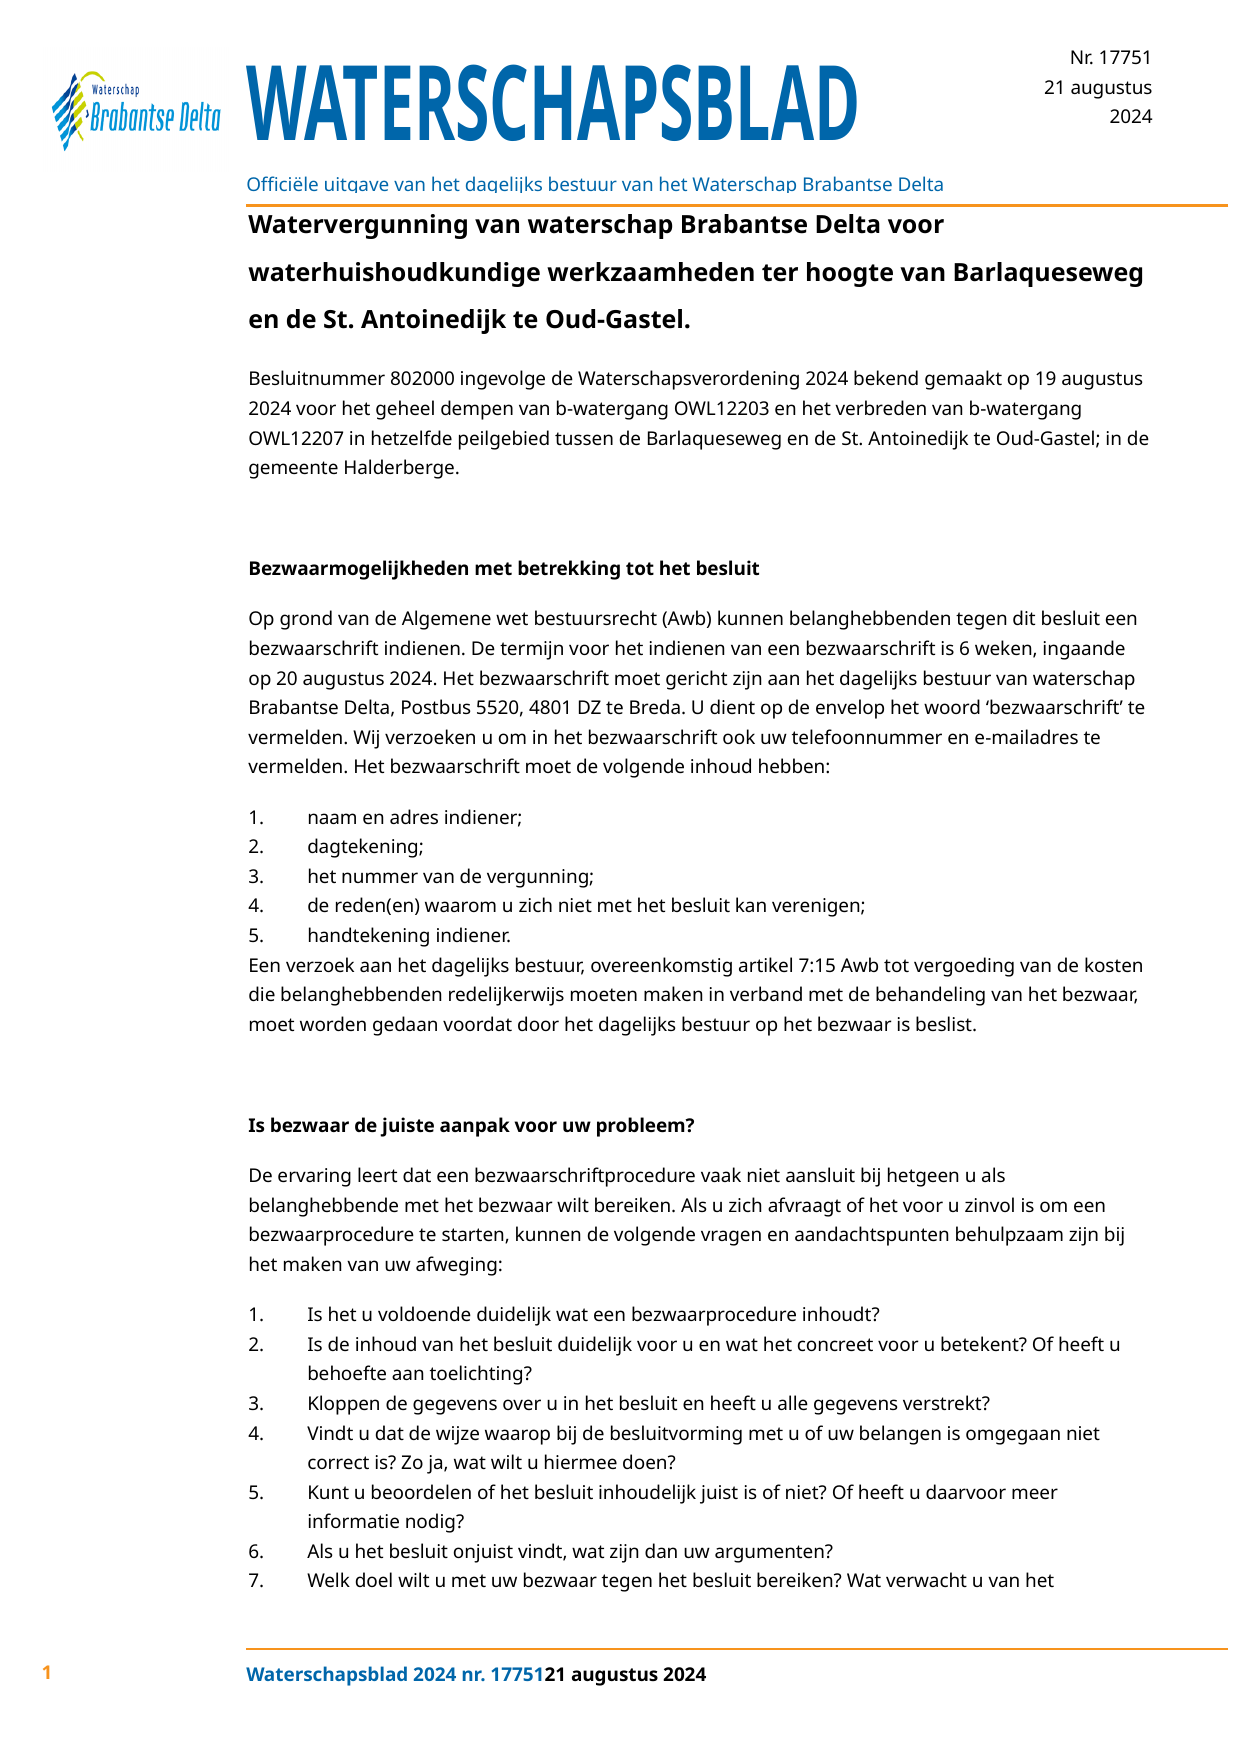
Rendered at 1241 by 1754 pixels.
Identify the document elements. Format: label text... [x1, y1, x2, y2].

list Als u het besluit onjuist vindt, wat zijn dan uw argumenten? [248, 1538, 1152, 1564]
text Is bezwaar de juiste aanpak voor uw probleem? [248, 1112, 1152, 1137]
list Is de inhoud van het besluit duidelijk voor u en wat het concreet voor u betekent? Of heeft u behoefte aan toelichting? [248, 1331, 1152, 1386]
picture [41, 47, 231, 172]
list dagtekening; [248, 833, 1152, 859]
list Welk doel wilt u met uw bezwaar tegen het besluit bereiken? Wat verwacht u van het [248, 1568, 1152, 1593]
list Kloppen de gegevens over u in het besluit en heeft u alle gegevens verstrekt? [248, 1390, 1152, 1416]
text Een verzoek aan het dagelijks bestuur, overeenkomstig artikel 7:15 Awb tot vergoeding van de kosten die belanghebbenden redelijkerwijs moeten maken in verband met de behandeling van het bezwaar, moet worden gedaan voordat door het dagelijks bestuur op het bezwaar is beslist. [248, 952, 1152, 1037]
list Vindt u dat de wijze waarop bij de besluitvorming met u of uw belangen is omgegaan niet correct is? Zo ja, wat wilt u hiermee doen? [248, 1420, 1152, 1475]
list handtekening indiener. [248, 922, 1152, 948]
text Watervergunning van waterschap Brabantse Delta voor waterhuishoudkundige werkzaamheden ter hoogte van Barlaqueseweg en de St. Antoinedijk te Oud-Gastel. [248, 207, 1152, 336]
list het nummer van de vergunning; [248, 863, 1152, 889]
list Kunt u beoordelen of het besluit inhoudelijk juist is of niet? Of heeft u daarvoor meer informatie nodig? [248, 1479, 1152, 1534]
list de reden(en) waarom u zich niet met het besluit kan verenigen; [248, 893, 1152, 918]
list Is het u voldoende duidelijk wat een bezwaarprocedure inhoudt? [248, 1301, 1152, 1327]
text Bezwaarmogelijkheden met betrekking tot het besluit [248, 555, 1152, 581]
text Op grond van de Algemene wet bestuursrecht (Awb) kunnen belanghebbenden tegen dit besluit een bezwaarschrift indienen. De termijn voor het indienen van een bezwaarschrift is 6 weken, ingaande op 20 augustus 2024. Het bezwaarschrift moet gericht zijn aan het dagelijks bestuur van waterschap Brabantse Delta, Postbus 5520, 4801 DZ te Breda. U dient op de envelop het woord ‘bezwaarschrift’ te vermelden. Wij verzoeken u om in het bezwaarschrift ook uw telefoonnummer en e‑mailadres te vermelden. Het bezwaarschrift moet de volgende inhoud hebben: [248, 606, 1152, 779]
text Besluitnummer 802000 ingevolge de Waterschapsverordening 2024 bekend gemaakt op 19 augustus 2024 voor het geheel dempen van b-watergang OWL12203 en het verbreden van b-watergang OWL12207 in hetzelfde peilgebied tussen de Barlaqueseweg en de St. Antoinedijk te Oud-Gastel; in de gemeente Halderberge. [248, 366, 1152, 480]
list naam en adres indiener; [248, 804, 1152, 829]
text De ervaring leert dat een bezwaarschriftprocedure vaak niet aansluit bij hetgeen u als belanghebbende met het bezwaar wilt bereiken. Als u zich afvraagt of het voor u zinvol is om een bezwaarprocedure te starten, kunnen de volgende vragen en aandachtspunten behulpzaam zijn bij het maken van uw afweging: [248, 1162, 1152, 1277]
